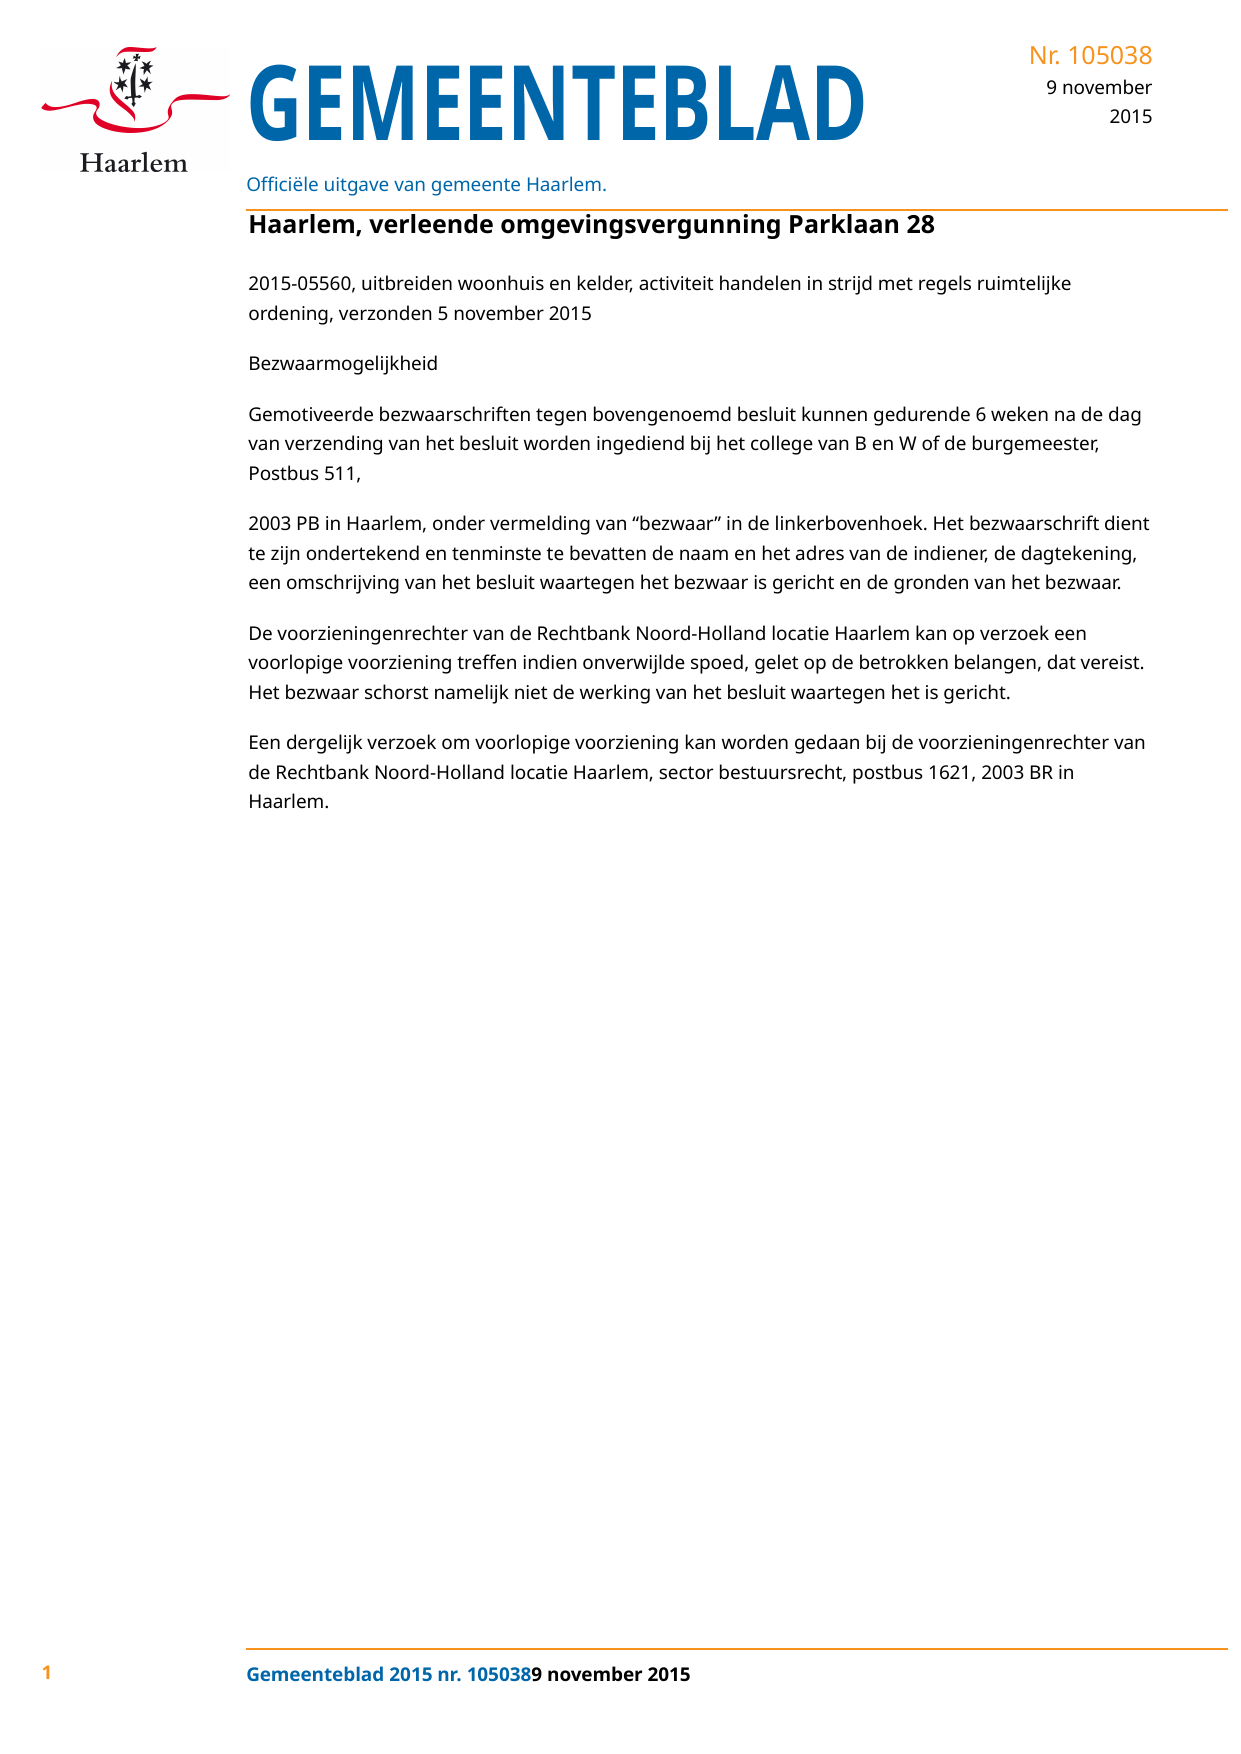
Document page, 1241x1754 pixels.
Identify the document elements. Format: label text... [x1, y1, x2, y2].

text Haarlem, verleende omgevingsvergunning Parklaan 28 [248, 211, 1152, 241]
text Bezwaarmogelijkheid [248, 350, 1152, 376]
picture [41, 47, 231, 172]
text 2015-05560, uitbreiden woonhuis en kelder, activiteit handelen in strijd met regels ruimtelijke ordening, verzonden 5 november 2015 [248, 270, 1152, 326]
text 2003 PB in Haarlem, onder vermelding van “bezwaar” in de linkerbovenhoek. Het bezwaarschrift dient te zijn ondertekend en tenminste te bevatten de naam en het adres van de indiener, de dagtekening, een omschrijving van het besluit waartegen het bezwaar is gericht en de gronden van het bezwaar. [248, 510, 1152, 595]
text De voorzieningenrechter van de Rechtbank Noord-Holland locatie Haarlem kan op verzoek een voorlopige voorziening treffen indien onverwijlde spoed, gelet op de betrokken belangen, dat vereist. Het bezwaar schorst namelijk niet de werking van het besluit waartegen het is gericht. [248, 620, 1152, 705]
text Gemotiveerde bezwaarschriften tegen bovengenoemd besluit kunnen gedurende 6 weken na de dag van verzending van het besluit worden ingediend bij het college van B en W of de burgemeester, Postbus 511, [248, 401, 1152, 486]
text Een dergelijk verzoek om voorlopige voorziening kan worden gedaan bij de voorzieningenrechter van de Rechtbank Noord-Holland locatie Haarlem, sector bestuursrecht, postbus 1621, 2003 BR in Haarlem. [248, 729, 1152, 814]
